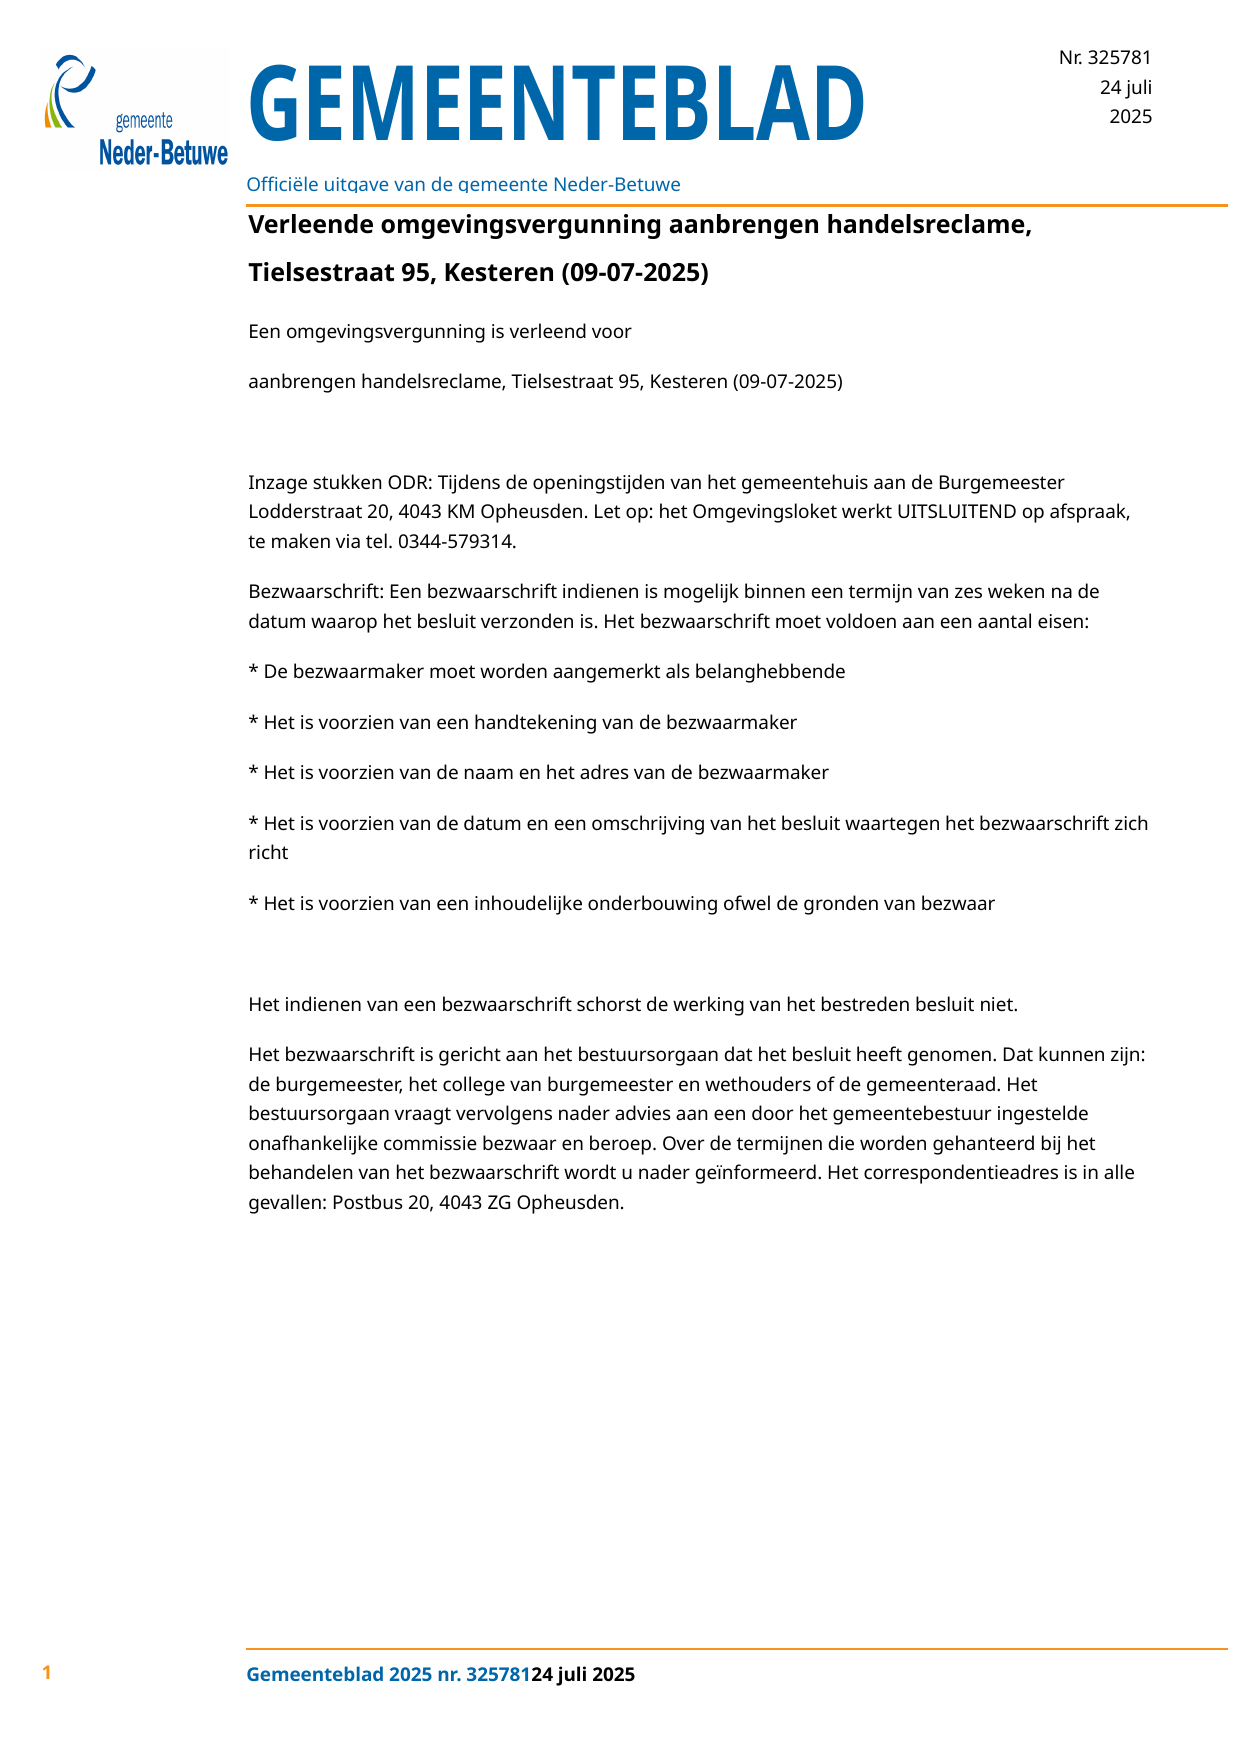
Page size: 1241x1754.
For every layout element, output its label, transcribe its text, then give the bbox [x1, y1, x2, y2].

text Het indienen van een bezwaarschrift schorst de werking van het bestreden besluit niet. [248, 991, 1152, 1017]
text * De bezwaarmaker moet worden aangemerkt als belanghebbende [248, 659, 1152, 684]
picture [41, 47, 231, 172]
text Het bezwaarschrift is gericht aan het bestuursorgaan dat het besluit heeft genomen. Dat kunnen zijn: de burgemeester, het college van burgemeester en wethouders of de gemeenteraad. Het bestuursorgaan vraagt vervolgens nader advies aan een door het gemeentebestuur ingestelde onafhankelijke commissie bezwaar en beroep. Over de termijnen die worden gehanteerd bij het behandelen van het bezwaarschrift wordt u nader geïnformeerd. Het correspondentieadres is in alle gevallen: Postbus 20, 4043 ZG Opheusden. [248, 1041, 1152, 1215]
text Een omgevingsvergunning is verleend voor [248, 318, 1152, 344]
text * Het is voorzien van een inhoudelijke onderbouwing ofwel de gronden van bezwaar [248, 890, 1152, 916]
text * Het is voorzien van de datum en een omschrijving van het besluit waartegen het bezwaarschrift zich richt [248, 810, 1152, 865]
text Inzage stukken ODR: Tijdens de openingstijden van het gemeentehuis aan de Burgemeester Lodderstraat 20, 4043 KM Opheusden. Let op: het Omgevingsloket werkt UITSLUITEND op afspraak, te maken via tel. 0344-579314. [248, 469, 1152, 554]
text Bezwaarschrift: Een bezwaarschrift indienen is mogelijk binnen een termijn van zes weken na de datum waarop het besluit verzonden is. Het bezwaarschrift moet voldoen aan een aantal eisen: [248, 579, 1152, 634]
text * Het is voorzien van een handtekening van de bezwaarmaker [248, 709, 1152, 735]
text aanbrengen handelsreclame, Tielsestraat 95, Kesteren (09-07-2025) [248, 368, 1152, 394]
text Verleende omgevingsvergunning aanbrengen handelsreclame, Tielsestraat 95, Kesteren (09-07-2025) [248, 207, 1152, 288]
text * Het is voorzien van de naam en het adres van de bezwaarmaker [248, 759, 1152, 785]
